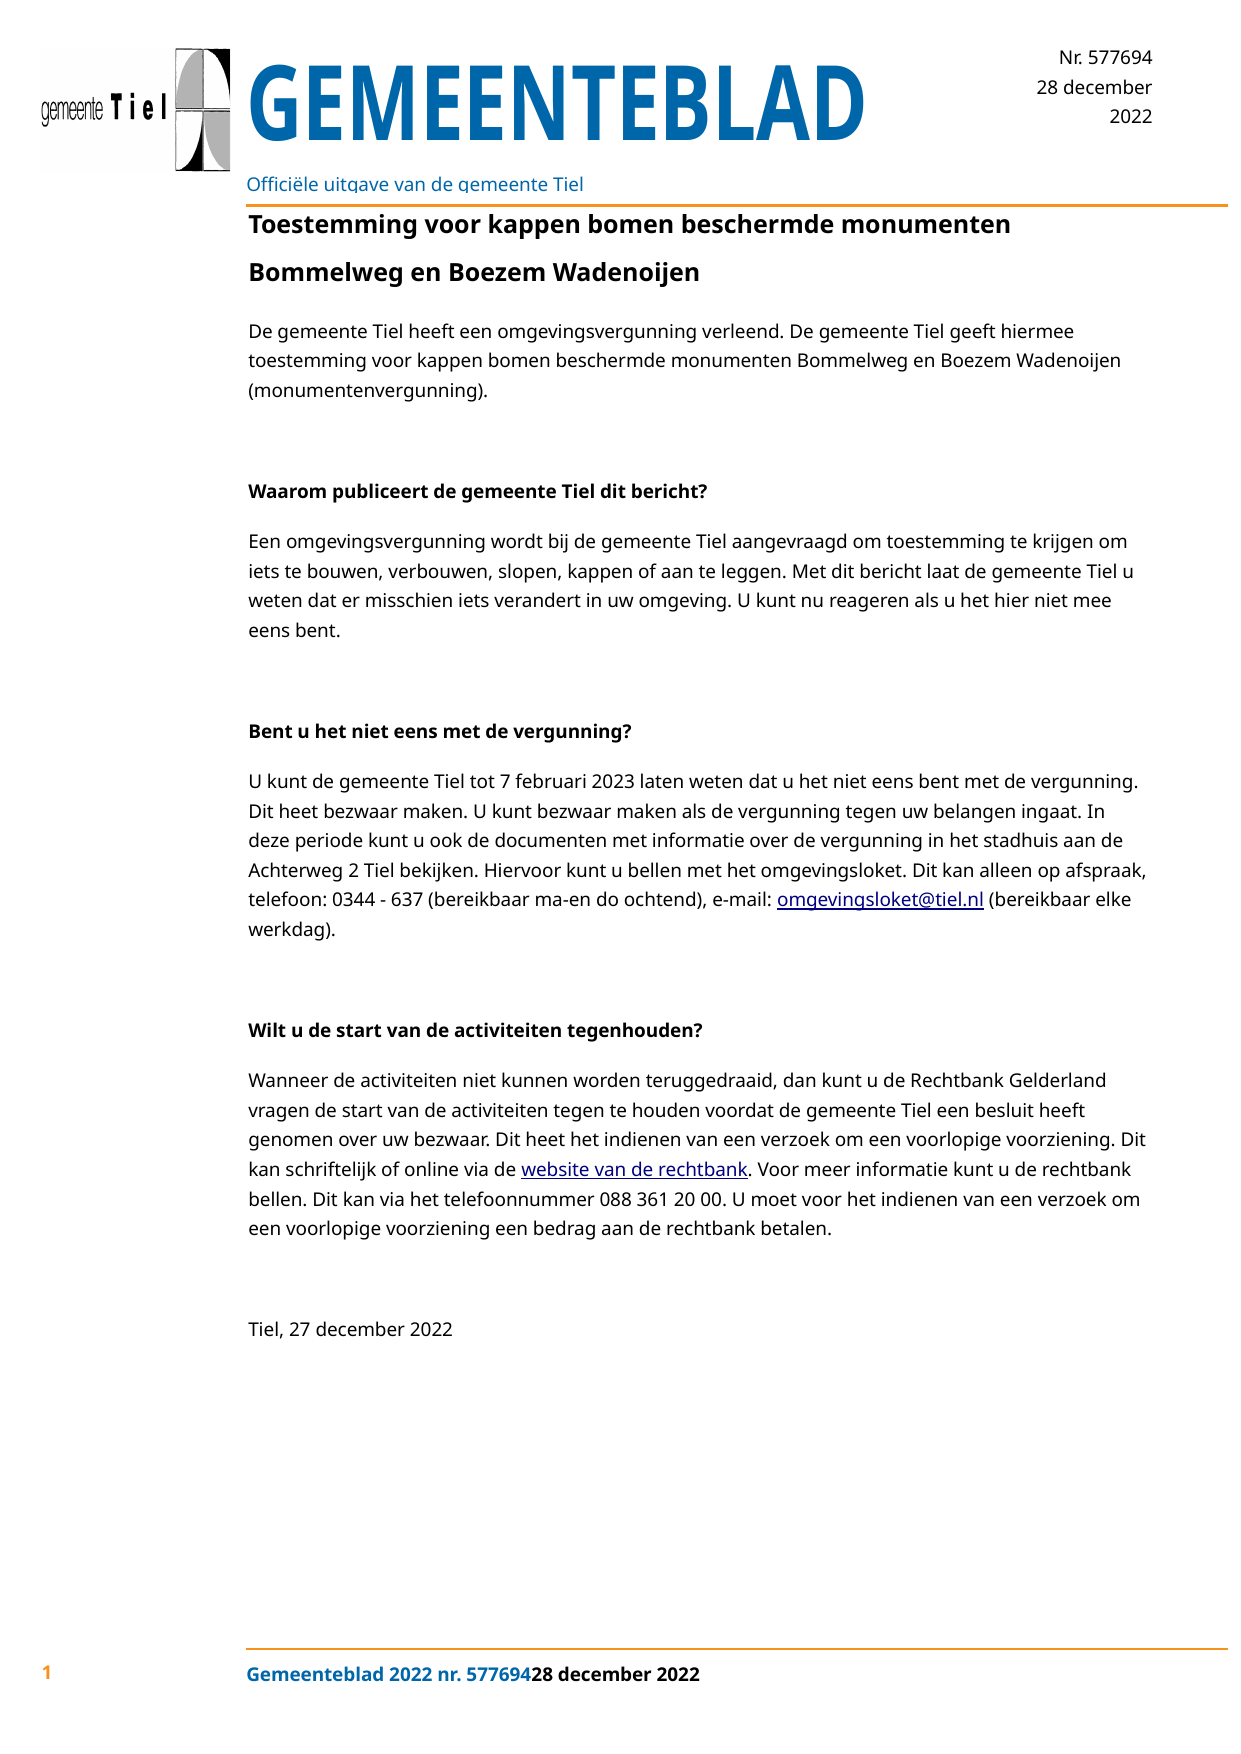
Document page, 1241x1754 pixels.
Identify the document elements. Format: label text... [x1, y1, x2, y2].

text Wilt u de start van de activiteiten tegenhouden? [248, 1017, 1152, 1043]
text Een omgevingsvergunning wordt bij de gemeente Tiel aangevraagd om toestemming te krijgen om iets te bouwen, verbouwen, slopen, kappen of aan te leggen. Met dit bericht laat de gemeente Tiel u weten dat er misschien iets verandert in uw omgeving. U kunt nu reageren als u het hier niet mee eens bent. [248, 528, 1152, 643]
text Waarom publiceert de gemeente Tiel dit bericht? [248, 478, 1152, 504]
text Tiel, 27 december 2022 [248, 1316, 1152, 1342]
text U kunt de gemeente Tiel tot 7 februari 2023 laten weten dat u het niet eens bent met de vergunning. Dit heet bezwaar maken. U kunt bezwaar maken als de vergunning tegen uw belangen ingaat. In deze periode kunt u ook de documenten met informatie over de vergunning in het stadhuis aan de Achterweg 2 Tiel bekijken. Hiervoor kunt u bellen met het omgevingsloket. Dit kan alleen op afspraak, telefoon: 0344 - 637 (bereikbaar ma-en do ochtend), e-mail: omgevingsloket@tiel.nl (bereikbaar elke werkdag). [248, 768, 1152, 942]
text De gemeente Tiel heeft een omgevingsvergunning verleend. De gemeente Tiel geeft hiermee toestemming voor kappen bomen beschermde monumenten Bommelweg en Boezem Wadenoijen (monumentenvergunning). [248, 318, 1152, 403]
text Toestemming voor kappen bomen beschermde monumenten Bommelweg en Boezem Wadenoijen [248, 207, 1152, 288]
picture [41, 47, 231, 172]
text Bent u het niet eens met de vergunning? [248, 718, 1152, 744]
text Wanneer de activiteiten niet kunnen worden teruggedraaid, dan kunt u de Rechtbank Gelderland vragen de start van de activiteiten tegen te houden voordat de gemeente Tiel een besluit heeft genomen over uw bezwaar. Dit heet het indienen van een verzoek om een voorlopige voorziening. Dit kan schriftelijk of online via de website van de rechtbank. Voor meer informatie kunt u de rechtbank bellen. Dit kan via het telefoonnummer 088 361 20 00. U moet voor het indienen van een verzoek om een voorlopige voorziening een bedrag aan de rechtbank betalen. [248, 1067, 1152, 1241]
